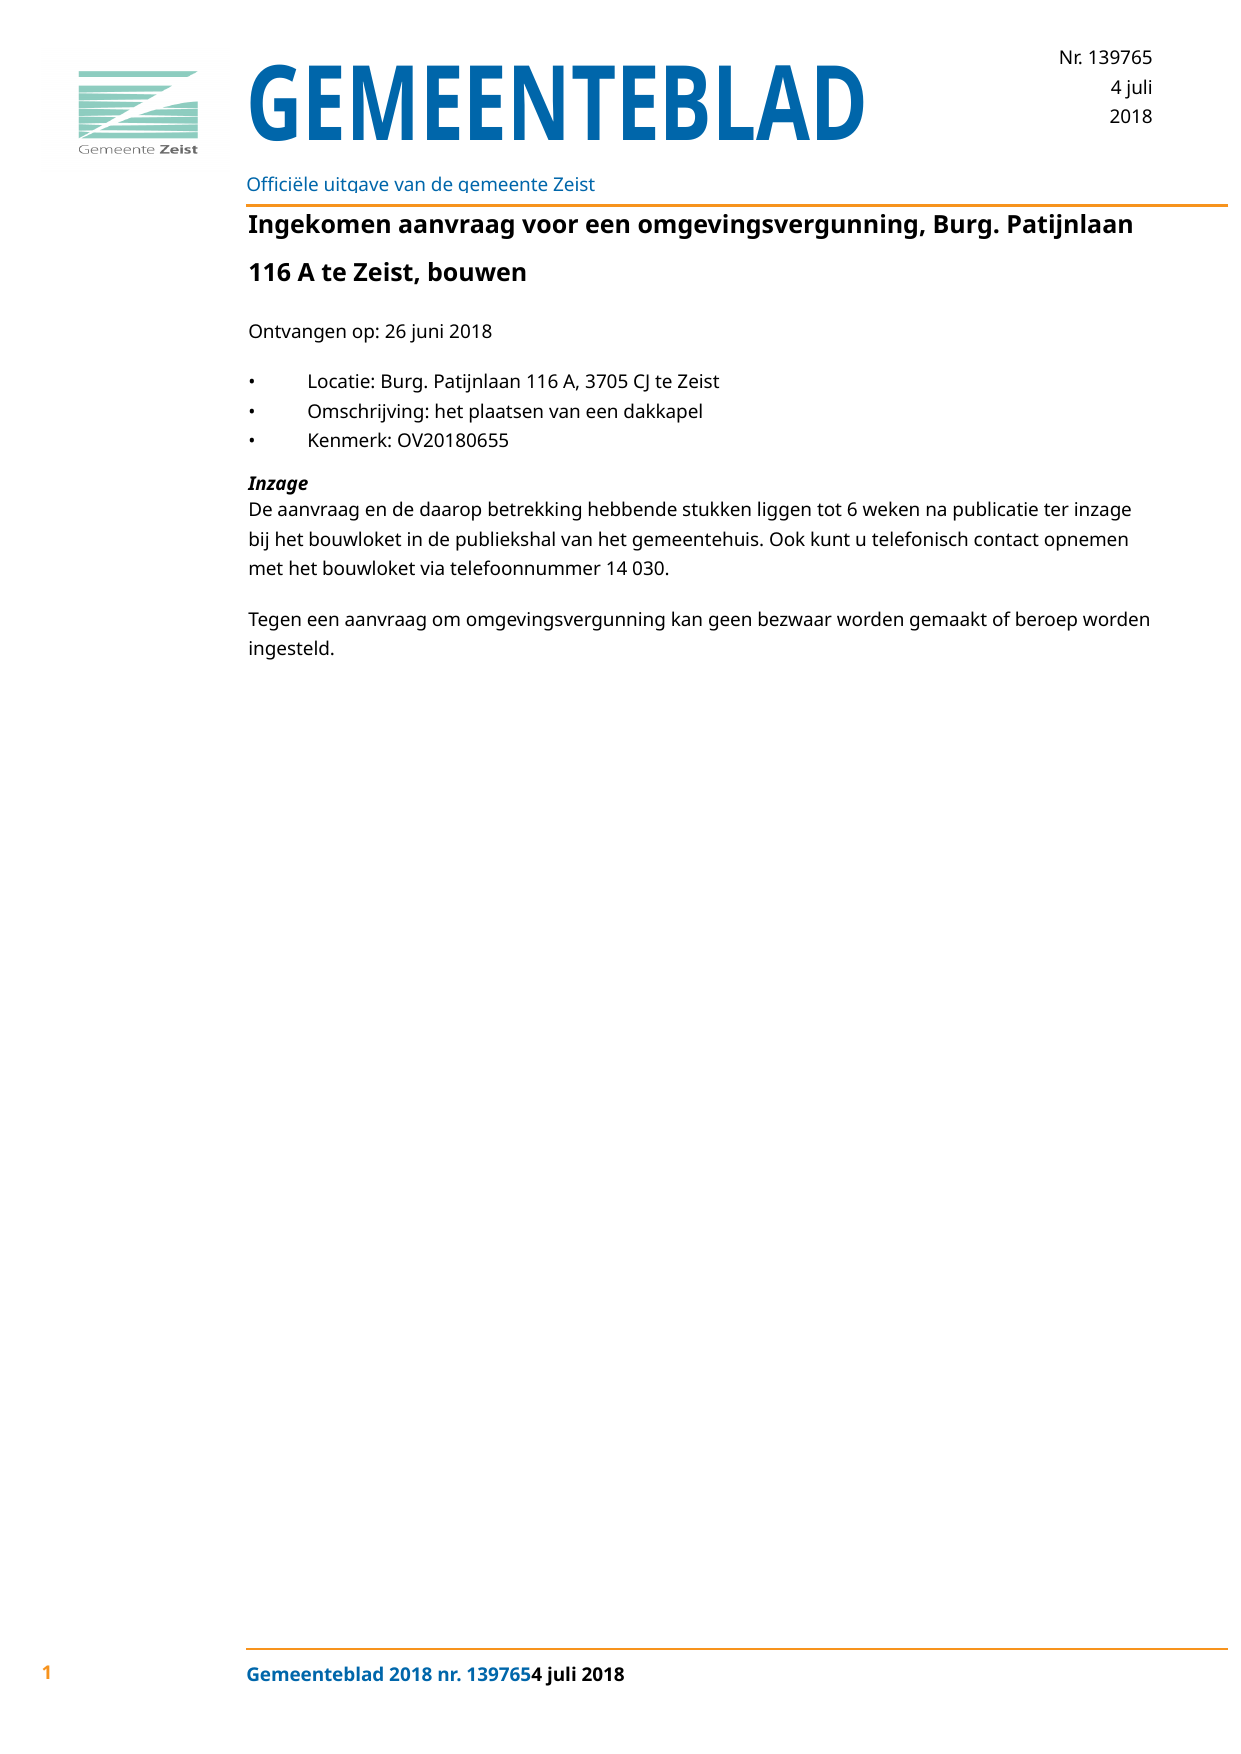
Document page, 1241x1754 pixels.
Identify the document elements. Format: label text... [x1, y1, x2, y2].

text Tegen een aanvraag om omgevingsvergunning kan geen bezwaar worden gemaakt of beroep worden ingesteld. [248, 606, 1152, 661]
picture [41, 47, 231, 172]
text Inzage [248, 471, 1152, 496]
text Ingekomen aanvraag voor een omgevingsvergunning, Burg. Patijnlaan 116 A te Zeist, bouwen [248, 207, 1152, 288]
list Omschrijving: het plaatsen van een dakkapel [248, 398, 1152, 424]
list Kenmerk: OV20180655 [248, 427, 1152, 453]
text De aanvraag en de daarop betrekking hebbende stukken liggen tot 6 weken na publicatie ter inzage bij het bouwloket in de publiekshal van het gemeentehuis. Ook kunt u telefonisch contact opnemen met het bouwloket via telefoonnummer 14 030. [248, 496, 1152, 581]
text Ontvangen op: 26 juni 2018 [248, 318, 1152, 344]
list Locatie: Burg. Patijnlaan 116 A, 3705 CJ te Zeist [248, 368, 1152, 394]
